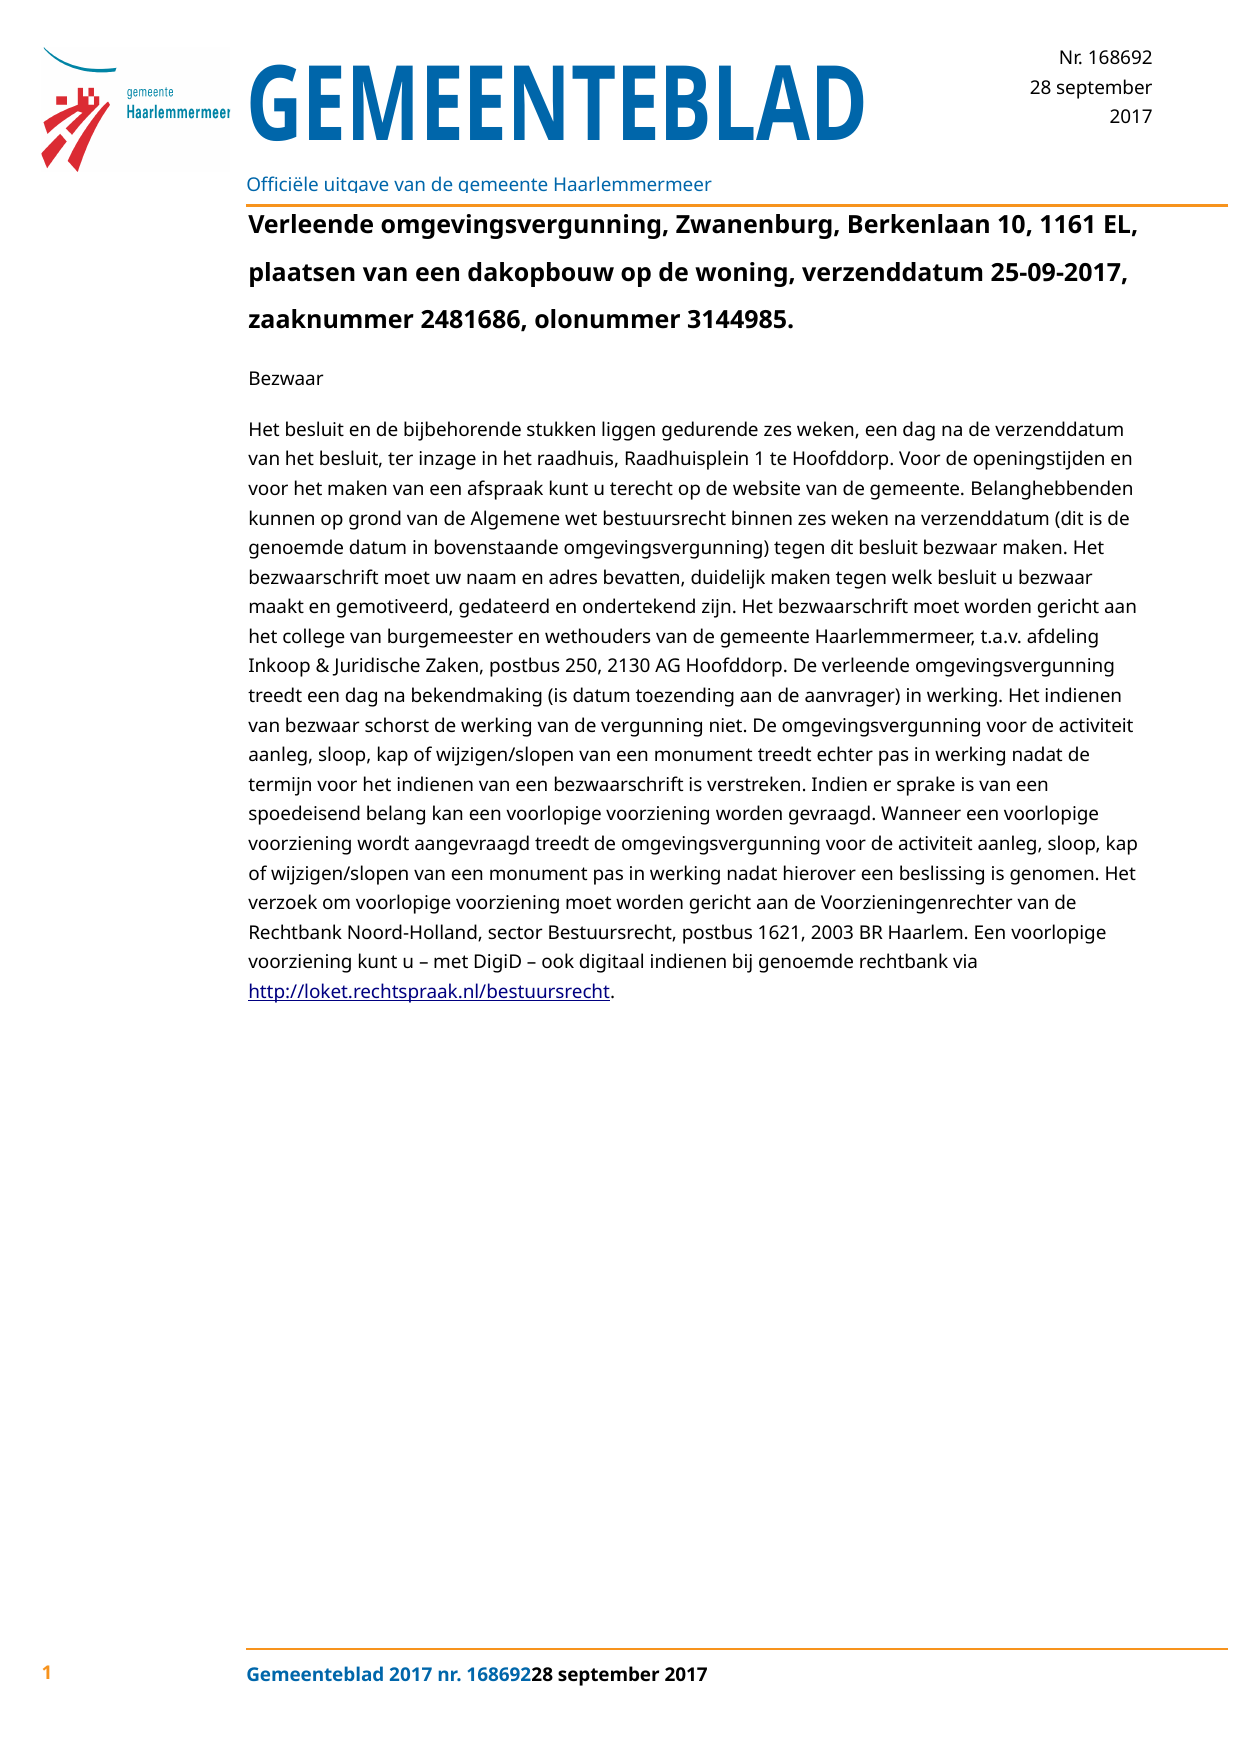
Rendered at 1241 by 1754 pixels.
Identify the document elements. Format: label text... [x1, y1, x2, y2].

text Bezwaar [248, 366, 1152, 391]
picture [41, 47, 231, 172]
text Het besluit en de bijbehorende stukken liggen gedurende zes weken, een dag na de verzenddatum van het besluit, ter inzage in het raadhuis, Raadhuisplein 1 te Hoofddorp. Voor de openingstijden en voor het maken van een afspraak kunt u terecht op de website van de gemeente. Belanghebbenden kunnen op grond van de Algemene wet bestuursrecht binnen zes weken na verzenddatum (dit is de genoemde datum in bovenstaande omgevingsvergunning) tegen dit besluit bezwaar maken. Het bezwaarschrift moet uw naam en adres bevatten, duidelijk maken tegen welk besluit u bezwaar maakt en gemotiveerd, gedateerd en ondertekend zijn. Het bezwaarschrift moet worden gericht aan het college van burgemeester en wethouders van de gemeente Haarlemmermeer, t.a.v. afdeling Inkoop & Juridische Zaken, postbus 250, 2130 AG Hoofddorp. De verleende omgevingsvergunning treedt een dag na bekendmaking (is datum toezending aan de aanvrager) in werking. Het indienen van bezwaar schorst de werking van de vergunning niet. De omgevingsvergunning voor de activiteit aanleg, sloop, kap of wijzigen/slopen van een monument treedt echter pas in werking nadat de termijn voor het indienen van een bezwaarschrift is verstreken. Indien er sprake is van een spoedeisend belang kan een voorlopige voorziening worden gevraagd. Wanneer een voorlopige voorziening wordt aangevraagd treedt de omgevingsvergunning voor de activiteit aanleg, sloop, kap of wijzigen/slopen van een monument pas in werking nadat hierover een beslissing is genomen. Het verzoek om voorlopige voorziening moet worden gericht aan de Voorzieningenrechter van de Rechtbank Noord-Holland, sector Bestuursrecht, postbus 1621, 2003 BR Haarlem. Een voorlopige voorziening kunt u – met DigiD – ook digitaal indienen bij genoemde rechtbank via http://loket.rechtspraak.nl/bestuursrecht. [248, 416, 1152, 1004]
text Verleende omgevingsvergunning, Zwanenburg, Berkenlaan 10, 1161 EL, plaatsen van een dakopbouw op de woning, verzenddatum 25-09-2017, zaaknummer 2481686, olonummer 3144985. [248, 207, 1152, 336]
